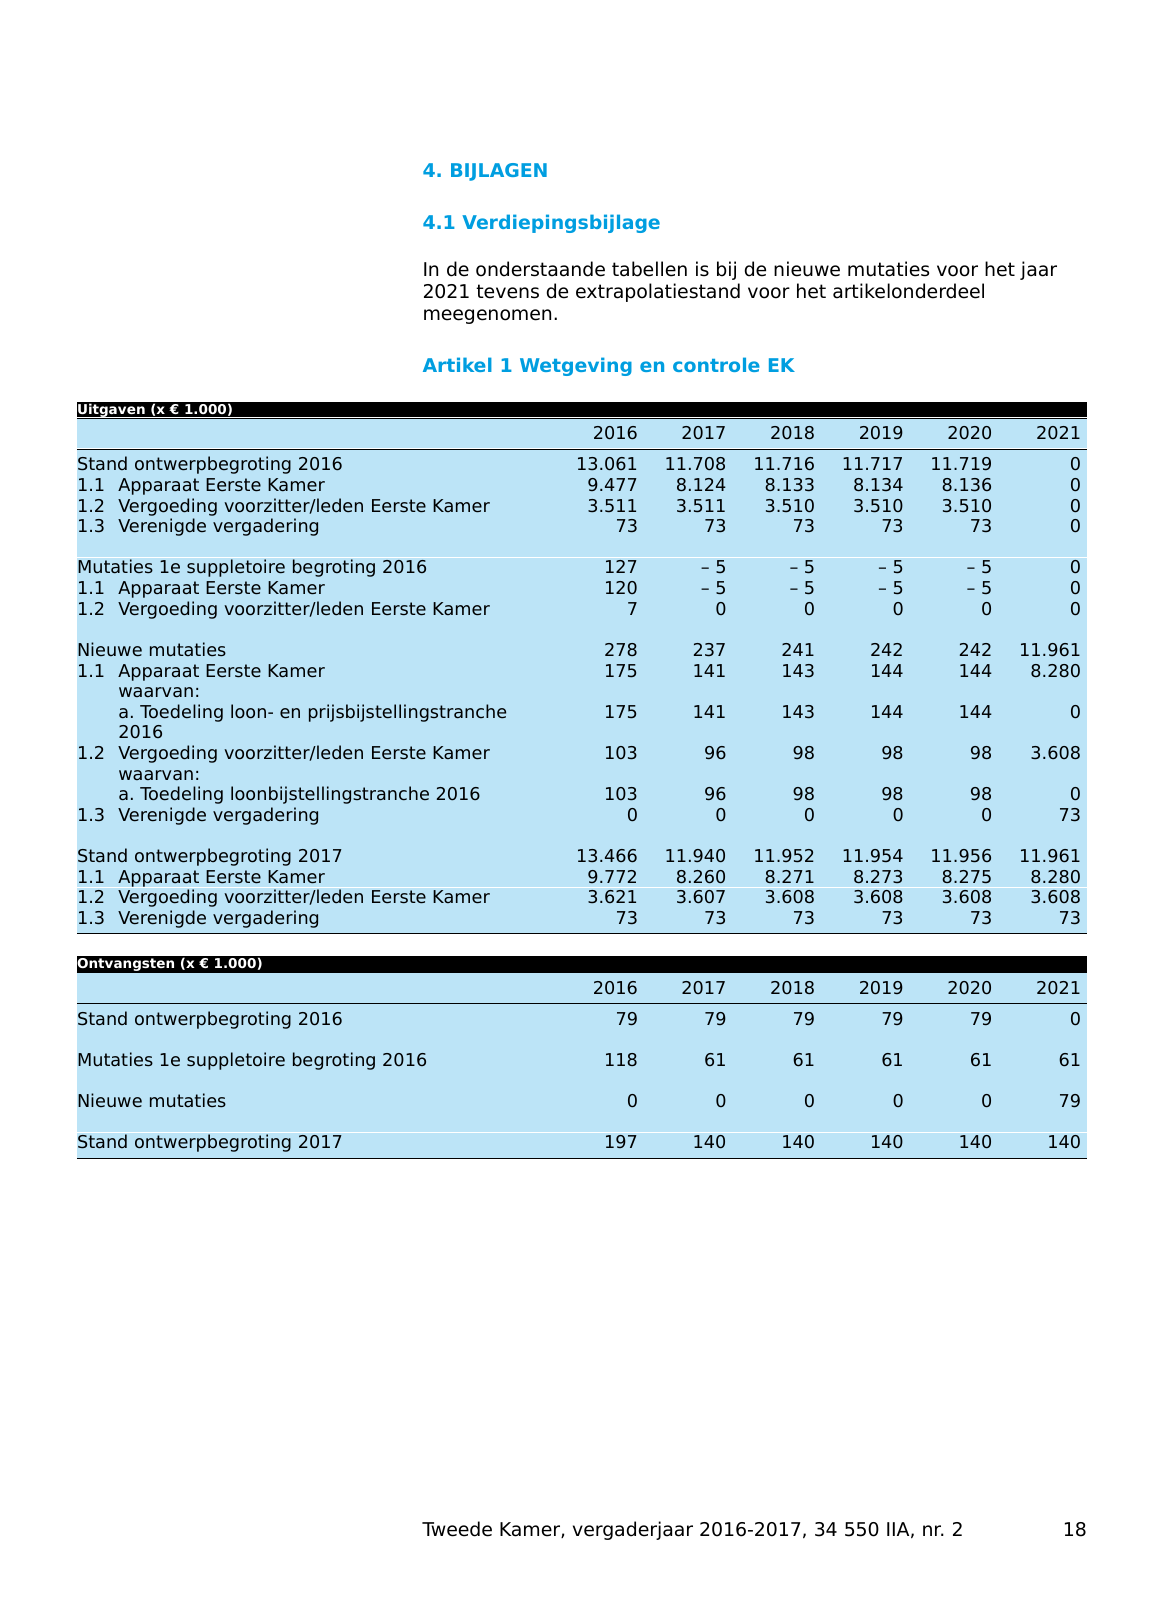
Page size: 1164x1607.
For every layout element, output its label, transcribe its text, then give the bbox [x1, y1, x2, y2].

table_cell 2021 [998, 419, 1087, 448]
table_header Ontvangsten (x € 1.000) [77, 956, 1087, 972]
table_cell 1.1 [77, 867, 112, 887]
table_cell 175 [555, 661, 644, 681]
table_cell – 5 [644, 578, 732, 599]
table_cell Nieuwe mutaties [77, 640, 555, 661]
table_cell 0 [998, 496, 1087, 516]
table_cell 0 [732, 599, 821, 619]
table_cell 9.477 [555, 475, 644, 496]
table_cell 11.956 [909, 846, 998, 867]
table_cell 0 [998, 702, 1087, 743]
table_cell 13.466 [555, 846, 644, 867]
table_cell Stand ontwerpbegroting 2016 [77, 1004, 555, 1029]
table_cell 2017 [644, 419, 732, 448]
table_cell Mutaties 1e suppletoire begroting 2016 [77, 558, 555, 578]
table_cell Stand ontwerpbegroting 2017 [77, 846, 555, 867]
table_cell [77, 784, 112, 805]
table_cell 1.2 [77, 496, 112, 516]
table_cell [77, 537, 1087, 557]
table_cell 73 [732, 516, 821, 537]
table_cell 2016 [555, 419, 644, 448]
table_cell 103 [555, 784, 644, 805]
table_cell 73 [644, 516, 732, 537]
table_cell 0 [998, 1004, 1087, 1029]
table_cell 73 [821, 908, 909, 933]
text In de onderstaande tabellen is bij de nieuwe mutaties voor het jaar 2021 tevens de extrapolatiestand voor het artikelonderdeel meegenomen. [422, 259, 1087, 325]
table_cell 0 [909, 805, 998, 826]
table_cell – 5 [644, 558, 732, 578]
table_cell 8.275 [909, 867, 998, 887]
table_cell [77, 702, 112, 743]
table_cell 1.3 [77, 516, 112, 537]
subtitle 4.1 Verdiepingsbijlage [422, 212, 1087, 234]
table_cell 127 [555, 558, 644, 578]
table_cell – 5 [909, 558, 998, 578]
table_cell [77, 1029, 1087, 1050]
table_cell 79 [821, 1004, 909, 1029]
table_cell 2018 [732, 973, 821, 1003]
table_cell Vergoeding voorzitter/leden Eerste Kamer [112, 599, 555, 619]
table_cell [821, 764, 909, 784]
table_cell 0 [732, 1091, 821, 1112]
table_cell 1.1 [77, 661, 112, 681]
table_cell Verenigde vergadering [112, 516, 555, 537]
table_cell 8.273 [821, 867, 909, 887]
table_cell 0 [555, 805, 644, 826]
table_cell 140 [821, 1133, 909, 1158]
table_cell 0 [998, 599, 1087, 619]
table_cell 143 [732, 702, 821, 743]
table_cell 3.608 [909, 888, 998, 908]
table_cell 98 [732, 743, 821, 764]
table_cell 0 [909, 599, 998, 619]
table_cell 61 [909, 1050, 998, 1071]
table_cell 144 [821, 702, 909, 743]
table_cell [555, 681, 644, 702]
table_cell 96 [644, 784, 732, 805]
table_cell 3.608 [732, 888, 821, 908]
table_cell 3.607 [644, 888, 732, 908]
table_cell a. Toedeling loon- en prijsbijstellingstranche 2016 [112, 702, 555, 743]
table_cell 1.1 [77, 475, 112, 496]
table_cell 98 [821, 743, 909, 764]
table_cell 11.952 [732, 846, 821, 867]
table_cell 197 [555, 1133, 644, 1158]
table_cell 73 [998, 805, 1087, 826]
table_cell [998, 764, 1087, 784]
table_cell [909, 681, 998, 702]
table_cell – 5 [821, 558, 909, 578]
table_cell 61 [821, 1050, 909, 1071]
table_cell 98 [821, 784, 909, 805]
table_cell 3.510 [732, 496, 821, 516]
table_cell – 5 [821, 578, 909, 599]
table_cell 0 [644, 805, 732, 826]
table_cell [821, 681, 909, 702]
table_cell 2019 [821, 419, 909, 448]
table_cell 8.124 [644, 475, 732, 496]
table_cell 73 [732, 908, 821, 933]
table_cell [909, 764, 998, 784]
table_cell 237 [644, 640, 732, 661]
table_cell 98 [909, 784, 998, 805]
table_cell Mutaties 1e suppletoire begroting 2016 [77, 1050, 555, 1071]
table_cell 241 [732, 640, 821, 661]
table_cell 0 [821, 599, 909, 619]
table_cell 8.260 [644, 867, 732, 887]
table_cell – 5 [732, 578, 821, 599]
table_cell 144 [821, 661, 909, 681]
table_cell 8.280 [998, 867, 1087, 887]
table_cell 242 [821, 640, 909, 661]
table_cell Apparaat Eerste Kamer [112, 578, 555, 599]
table_cell 8.271 [732, 867, 821, 887]
table_cell 73 [555, 908, 644, 933]
table_cell 175 [555, 702, 644, 743]
table_cell 79 [732, 1004, 821, 1029]
table_cell [112, 419, 555, 448]
table_cell 8.136 [909, 475, 998, 496]
table_cell Verenigde vergadering [112, 908, 555, 933]
table_cell 103 [555, 743, 644, 764]
table_cell 143 [732, 661, 821, 681]
table_cell Nieuwe mutaties [77, 1091, 555, 1112]
table_cell 0 [998, 558, 1087, 578]
table_cell [77, 619, 1087, 640]
table_cell 79 [909, 1004, 998, 1029]
table_cell 73 [998, 908, 1087, 933]
table_cell 140 [732, 1133, 821, 1158]
table_cell 1.2 [77, 599, 112, 619]
table_cell 2017 [644, 973, 732, 1003]
table_cell 11.719 [909, 450, 998, 475]
table_cell 73 [821, 516, 909, 537]
table_cell 0 [644, 599, 732, 619]
table_cell Vergoeding voorzitter/leden Eerste Kamer [112, 496, 555, 516]
table_cell 0 [998, 784, 1087, 805]
table_cell a. Toedeling loonbijstellingstranche 2016 [112, 784, 555, 805]
table_cell 0 [821, 1091, 909, 1112]
table_cell 11.716 [732, 450, 821, 475]
table_cell 79 [555, 1004, 644, 1029]
table_cell [77, 826, 1087, 846]
table_cell [112, 973, 555, 1003]
table_cell 8.133 [732, 475, 821, 496]
table_cell 141 [644, 702, 732, 743]
table_cell 3.510 [821, 496, 909, 516]
table_cell 0 [821, 805, 909, 826]
table_cell 242 [909, 640, 998, 661]
table_cell Apparaat Eerste Kamer [112, 661, 555, 681]
table_cell 13.061 [555, 450, 644, 475]
table_cell [77, 1071, 1087, 1091]
table_cell 144 [909, 661, 998, 681]
table_cell [644, 764, 732, 784]
subtitle 4. BIJLAGEN [422, 160, 1087, 182]
table_cell 140 [998, 1133, 1087, 1158]
table_cell 0 [732, 805, 821, 826]
table_cell Verenigde vergadering [112, 805, 555, 826]
table_cell 3.511 [644, 496, 732, 516]
table_cell 120 [555, 578, 644, 599]
table_cell 0 [998, 450, 1087, 475]
table_cell 2020 [909, 419, 998, 448]
table_cell – 5 [909, 578, 998, 599]
table_cell 61 [732, 1050, 821, 1071]
table_cell 0 [909, 1091, 998, 1112]
table_cell 144 [909, 702, 998, 743]
table_cell 98 [732, 784, 821, 805]
table_cell 0 [998, 516, 1087, 537]
table_cell 2019 [821, 973, 909, 1003]
table_header Uitgaven (x € 1.000) [77, 402, 1087, 417]
table_cell 1.1 [77, 578, 112, 599]
table_cell 3.608 [998, 888, 1087, 908]
table_cell 0 [998, 578, 1087, 599]
table_cell 61 [998, 1050, 1087, 1071]
table_cell 61 [644, 1050, 732, 1071]
table_cell 1.3 [77, 908, 112, 933]
table_cell 278 [555, 640, 644, 661]
table_cell 0 [998, 475, 1087, 496]
table_cell 73 [555, 516, 644, 537]
table_cell 3.621 [555, 888, 644, 908]
table_cell 2016 [555, 973, 644, 1003]
table_cell 3.510 [909, 496, 998, 516]
table_cell 79 [998, 1091, 1087, 1112]
table_cell 118 [555, 1050, 644, 1071]
table_cell 96 [644, 743, 732, 764]
table_cell [77, 764, 112, 784]
table_cell 73 [644, 908, 732, 933]
table_cell 3.608 [998, 743, 1087, 764]
table_cell – 5 [732, 558, 821, 578]
table_cell 2020 [909, 973, 998, 1003]
table_cell [77, 973, 112, 1003]
table_cell 1.2 [77, 743, 112, 764]
table_cell Apparaat Eerste Kamer [112, 475, 555, 496]
table_cell 8.280 [998, 661, 1087, 681]
table_cell 1.2 [77, 888, 112, 908]
table_cell Stand ontwerpbegroting 2017 [77, 1133, 555, 1158]
table_cell 2021 [998, 973, 1087, 1003]
table_cell 11.717 [821, 450, 909, 475]
table_cell [77, 681, 112, 702]
table_cell [998, 681, 1087, 702]
table_cell Vergoeding voorzitter/leden Eerste Kamer [112, 888, 555, 908]
table_cell 8.134 [821, 475, 909, 496]
table_cell Stand ontwerpbegroting 2016 [77, 450, 555, 475]
table_cell 2018 [732, 419, 821, 448]
table_cell [77, 419, 112, 448]
table_cell 11.708 [644, 450, 732, 475]
table_cell 7 [555, 599, 644, 619]
table_cell 140 [644, 1133, 732, 1158]
table_cell 1.3 [77, 805, 112, 826]
table_cell [732, 681, 821, 702]
table_cell 11.961 [998, 846, 1087, 867]
table_cell 73 [909, 516, 998, 537]
table_cell waarvan: [112, 681, 555, 702]
table_cell waarvan: [112, 764, 555, 784]
table_cell 140 [909, 1133, 998, 1158]
table_cell 141 [644, 661, 732, 681]
subtitle Artikel 1 Wetgeving en controle EK [422, 355, 1087, 377]
table_cell 3.511 [555, 496, 644, 516]
table_cell 0 [555, 1091, 644, 1112]
table_cell Vergoeding voorzitter/leden Eerste Kamer [112, 743, 555, 764]
table_cell 11.954 [821, 846, 909, 867]
table_cell [644, 681, 732, 702]
table_cell 73 [909, 908, 998, 933]
table_cell 0 [644, 1091, 732, 1112]
table_cell [77, 1112, 1087, 1132]
table_cell 98 [909, 743, 998, 764]
table_cell 11.940 [644, 846, 732, 867]
table_cell 11.961 [998, 640, 1087, 661]
table_cell 3.608 [821, 888, 909, 908]
table_cell 9.772 [555, 867, 644, 887]
table_cell Apparaat Eerste Kamer [112, 867, 555, 887]
table_cell 79 [644, 1004, 732, 1029]
table_cell [555, 764, 644, 784]
table_cell [732, 764, 821, 784]
